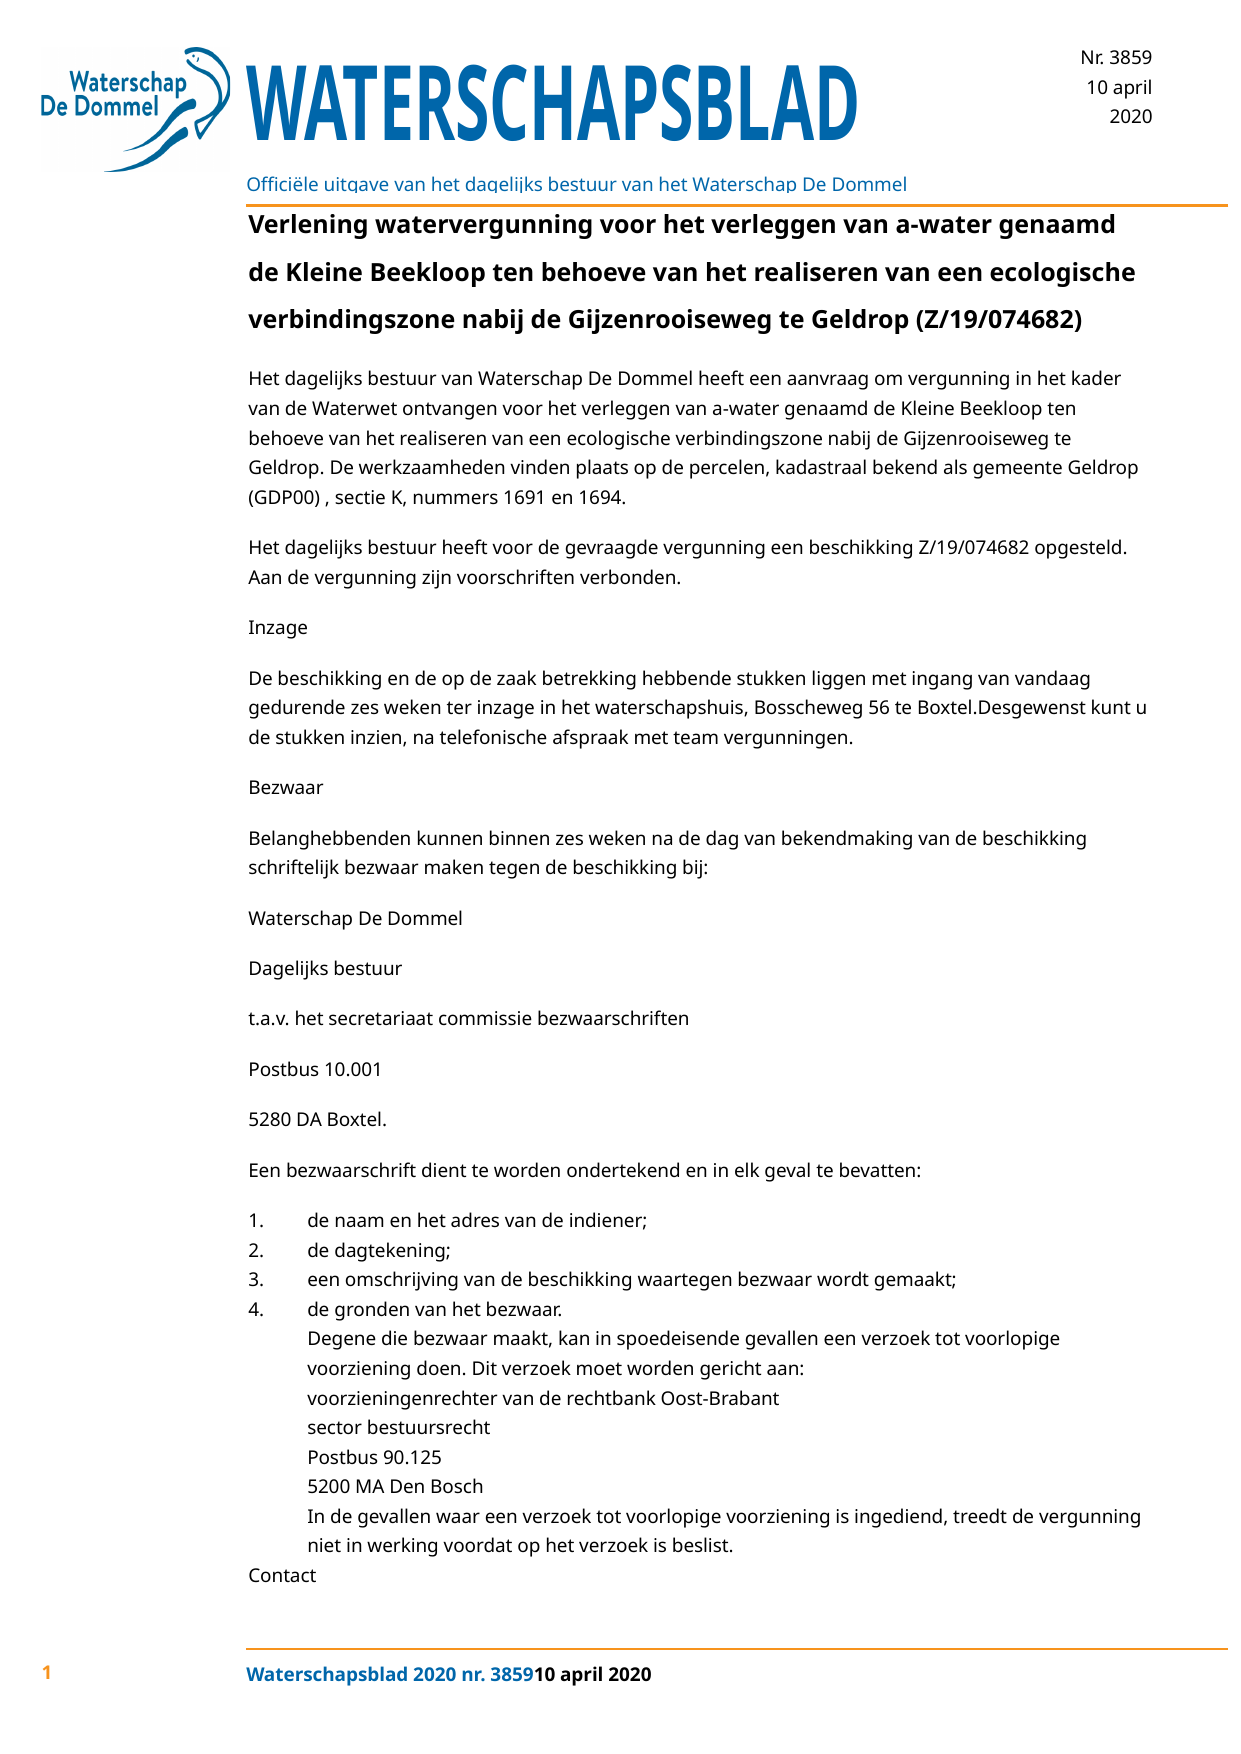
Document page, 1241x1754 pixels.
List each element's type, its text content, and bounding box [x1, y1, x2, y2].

text Belanghebbenden kunnen binnen zes weken na de dag van bekendmaking van de beschikking schriftelijk bezwaar maken tegen de beschikking bij: [248, 825, 1152, 880]
list de naam en het adres van de indiener; [248, 1207, 1152, 1233]
list een omschrijving van de beschikking waartegen bezwaar wordt gemaakt; [248, 1266, 1152, 1292]
list Postbus 90.125 [248, 1444, 1152, 1469]
list de dagtekening; [248, 1237, 1152, 1262]
picture [198, 118, 210, 131]
text t.a.v. het secretariaat commissie bezwaarschriften [248, 1006, 1152, 1031]
text Dagelijks bestuur [248, 955, 1152, 981]
text Verlening watervergunning voor het verleggen van a-water genaamd de Kleine Beekloop ten behoeve van het realiseren van een ecologische verbindingszone nabij de Gijzenrooiseweg te Geldrop (Z/19/074682) [248, 207, 1152, 336]
list Degene die bezwaar maakt, kan in spoedeisende gevallen een verzoek tot voorlopige voorziening doen. Dit verzoek moet worden gericht aan: [248, 1326, 1152, 1381]
text Inzage [248, 614, 1152, 640]
list 5200 MA Den Bosch [248, 1473, 1152, 1499]
list voorzieningenrechter van de rechtbank Oost-Brabant [248, 1385, 1152, 1410]
text Bezwaar [248, 774, 1152, 800]
text Een bezwaarschrift dient te worden ondertekend en in elk geval te bevatten: [248, 1157, 1152, 1182]
text Waterschap De Dommel [248, 905, 1152, 930]
text Contact [248, 1562, 1152, 1588]
picture [204, 47, 231, 76]
text De beschikking en de op de zaak betrekking hebbende stukken liggen met ingang van vandaag gedurende zes weken ter inzage in het waterschapshuis, Bosscheweg 56 te Boxtel.Desgewenst kunt u de stukken inzien, na telefonische afspraak met team vergunningen. [248, 665, 1152, 749]
picture [41, 47, 231, 172]
picture [45, 99, 51, 111]
list In de gevallen waar een verzoek tot voorlopige voorziening is ingediend, treedt de vergunning niet in werking voordat op het verzoek is beslist. [248, 1503, 1152, 1558]
list de gronden van het bezwaar. [248, 1296, 1152, 1322]
text 5280 DA Boxtel. [248, 1106, 1152, 1132]
text Het dagelijks bestuur van Waterschap De Dommel heeft een aanvraag om vergunning in het kader van de Waterwet ontvangen voor het verleggen van a-water genaamd de Kleine Beekloop ten behoeve van het realiseren van een ecologische verbindingszone nabij de Gijzenrooiseweg te Geldrop. De werkzaamheden vinden plaats op de percelen, kadastraal bekend als gemeente Geldrop (GDP00) , sectie K, nummers 1691 en 1694. [248, 366, 1152, 509]
text Het dagelijks bestuur heeft voor de gevraagde vergunning een beschikking Z/19/074682 opgesteld. Aan de vergunning zijn voorschriften verbonden. [248, 534, 1152, 589]
text Postbus 10.001 [248, 1056, 1152, 1082]
list sector bestuursrecht [248, 1414, 1152, 1440]
